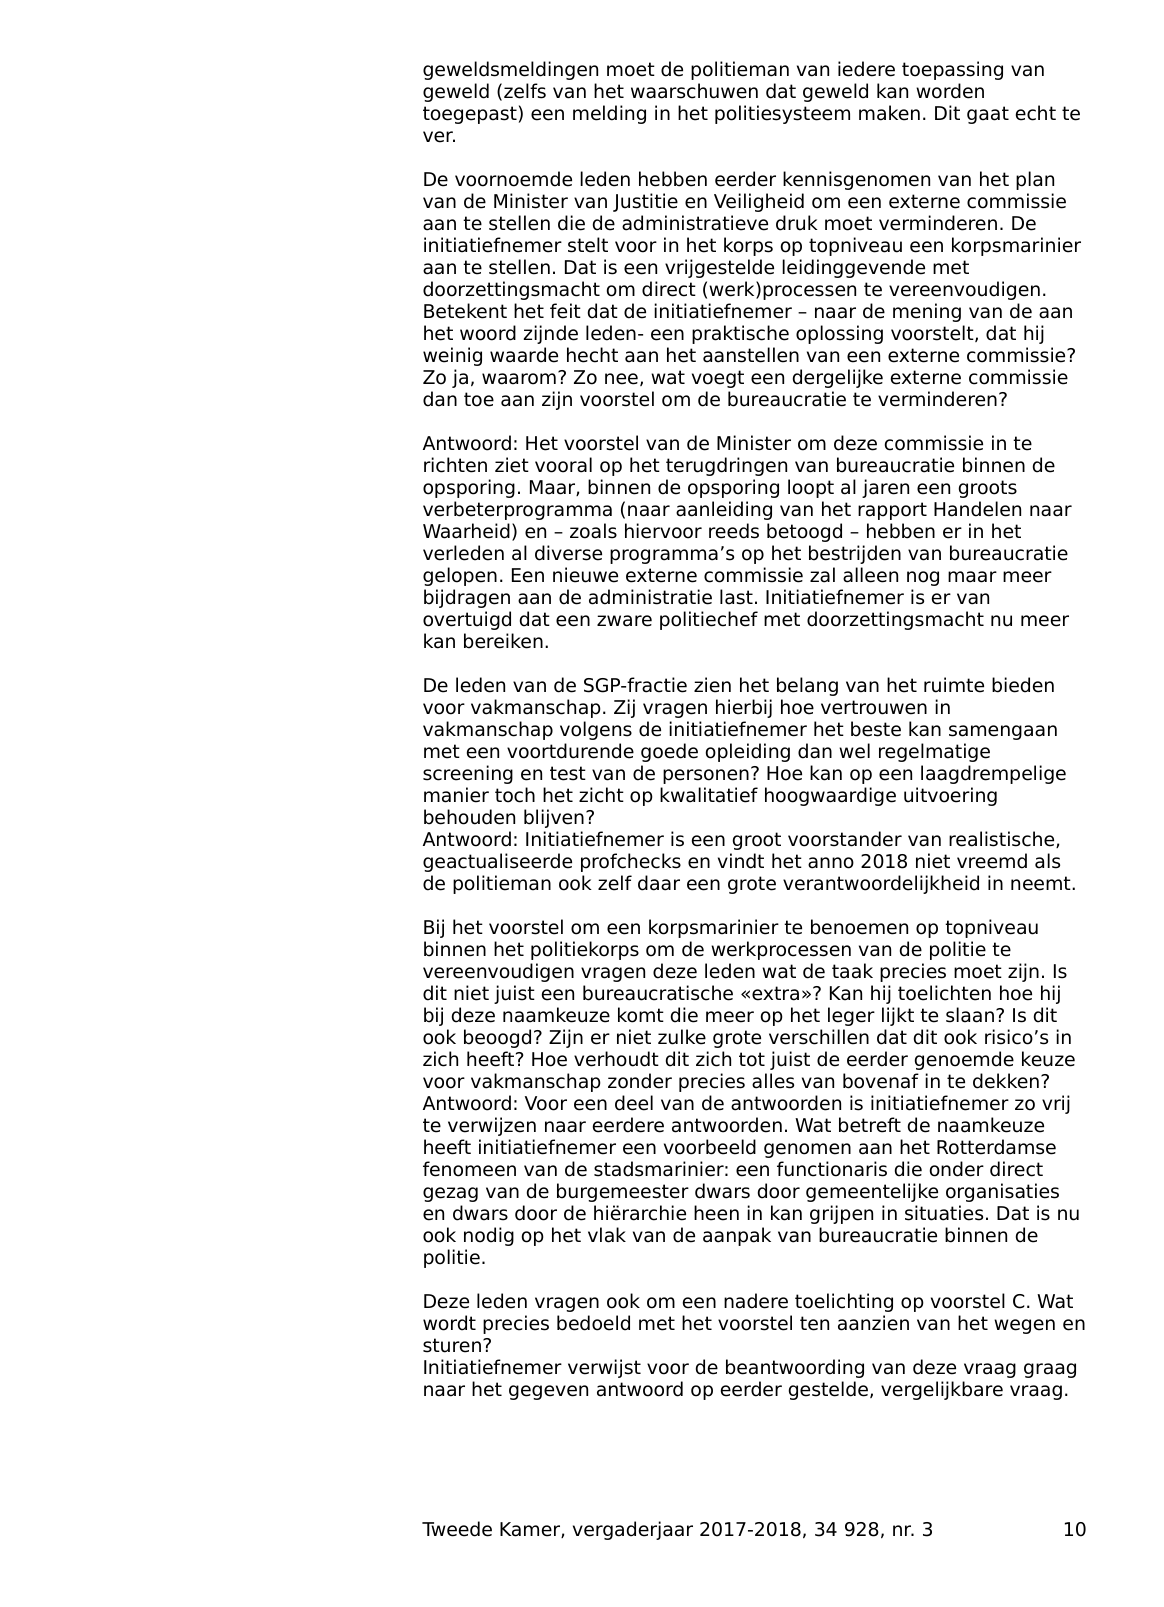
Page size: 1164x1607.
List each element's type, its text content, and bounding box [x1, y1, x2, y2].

text Bij het voorstel om een korpsmarinier te benoemen op topniveau binnen het politiekorps om de werkprocessen van de politie te vereenvoudigen vragen deze leden wat de taak precies moet zijn. Is dit niet juist een bureaucratische «extra»? Kan hij toelichten hoe hij bij deze naamkeuze komt die meer op het leger lijkt te slaan? Is dit ook beoogd? Zijn er niet zulke grote verschillen dat dit ook risico’s in zich heeft? Hoe verhoudt dit zich tot juist de eerder genoemde keuze voor vakmanschap zonder precies alles van bovenaf in te dekken? [422, 917, 1087, 1093]
text Antwoord: Initiatiefnemer is een groot voorstander van realistische, geactualiseerde profchecks en vindt het anno 2018 niet vreemd als de politieman ook zelf daar een grote verantwoordelijkheid in neemt. [422, 829, 1087, 895]
text Antwoord: Voor een deel van de antwoorden is initiatiefnemer zo vrij te verwijzen naar eerdere antwoorden. Wat betreft de naamkeuze heeft initiatiefnemer een voorbeeld genomen aan het Rotterdamse fenomeen van de stadsmarinier: een functionaris die onder direct gezag van de burgemeester dwars door gemeentelijke organisaties en dwars door de hiërarchie heen in kan grijpen in situaties. Dat is nu ook nodig op het vlak van de aanpak van bureaucratie binnen de politie. [422, 1093, 1087, 1269]
text De voornoemde leden hebben eerder kennisgenomen van het plan van de Minister van Justitie en Veiligheid om een externe commissie aan te stellen die de administratieve druk moet verminderen. De initiatiefnemer stelt voor in het korps op topniveau een korpsmarinier aan te stellen. Dat is een vrijgestelde leidinggevende met doorzettingsmacht om direct (werk)processen te vereenvoudigen. Betekent het feit dat de initiatiefnemer – naar de mening van de aan het woord zijnde leden- een praktische oplossing voorstelt, dat hij weinig waarde hecht aan het aanstellen van een externe commissie? Zo ja, waarom? Zo nee, wat voegt een dergelijke externe commissie dan toe aan zijn voorstel om de bureaucratie te verminderen? [422, 169, 1087, 411]
text Initiatiefnemer verwijst voor de beantwoording van deze vraag graag naar het gegeven antwoord op eerder gestelde, vergelijkbare vraag. [422, 1357, 1087, 1401]
text De leden van de SGP-fractie zien het belang van het ruimte bieden voor vakmanschap. Zij vragen hierbij hoe vertrouwen in vakmanschap volgens de initiatiefnemer het beste kan samengaan met een voortdurende goede opleiding dan wel regelmatige screening en test van de personen? Hoe kan op een laagdrempelige manier toch het zicht op kwalitatief hoogwaardige uitvoering behouden blijven? [422, 675, 1087, 829]
text Deze leden vragen ook om een nadere toelichting op voorstel C. Wat wordt precies bedoeld met het voorstel ten aanzien van het wegen en sturen? [422, 1291, 1087, 1357]
text Antwoord: Het voorstel van de Minister om deze commissie in te richten ziet vooral op het terugdringen van bureaucratie binnen de opsporing. Maar, binnen de opsporing loopt al jaren een groots verbeterprogramma (naar aanleiding van het rapport Handelen naar Waarheid) en – zoals hiervoor reeds betoogd – hebben er in het verleden al diverse programma’s op het bestrijden van bureaucratie gelopen. Een nieuwe externe commissie zal alleen nog maar meer bijdragen aan de administratie last. Initiatiefnemer is er van overtuigd dat een zware politiechef met doorzettingsmacht nu meer kan bereiken. [422, 433, 1087, 653]
text geweldsmeldingen moet de politieman van iedere toepassing van geweld (zelfs van het waarschuwen dat geweld kan worden toegepast) een melding in het politiesysteem maken. Dit gaat echt te ver. [422, 59, 1087, 147]
